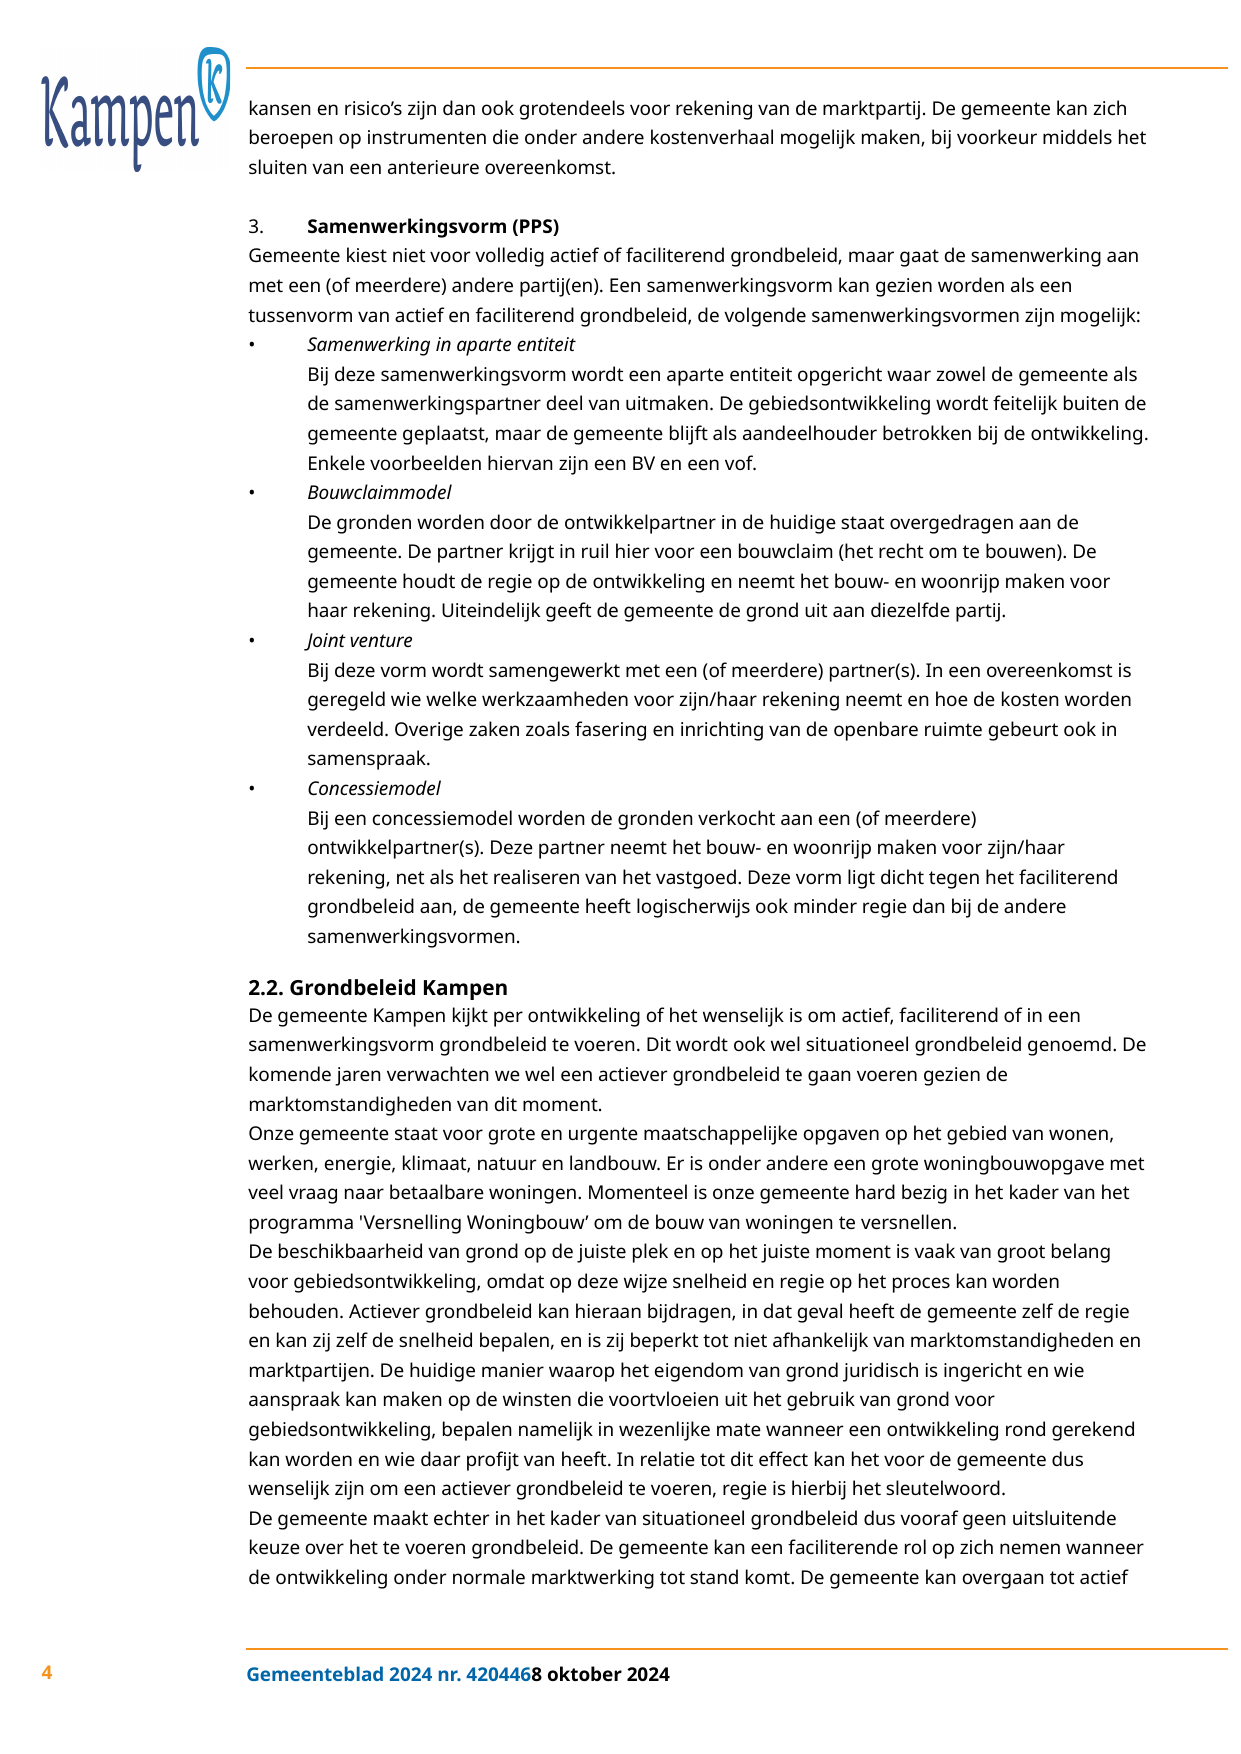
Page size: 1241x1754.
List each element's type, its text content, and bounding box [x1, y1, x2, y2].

list Bij deze samenwerkingsvorm wordt een aparte entiteit opgericht waar zowel de gemeente als de samenwerkingspartner deel van uitmaken. De gebiedsontwikkeling wordt feitelijk buiten de gemeente geplaatst, maar de gemeente blijft als aandeelhouder betrokken bij de ontwikkeling. Enkele voorbeelden hiervan zijn een BV en een vof. [248, 361, 1152, 476]
list Concessiemodel [248, 775, 1152, 801]
list Joint venture [248, 627, 1152, 653]
text De gemeente Kampen kijkt per ontwikkeling of het wenselijk is om actief, faciliterend of in een samenwerkingsvorm grondbeleid te voeren. Dit wordt ook wel situationeel grondbeleid genoemd. De komende jaren verwachten we wel een actiever grondbeleid te gaan voeren gezien de marktomstandigheden van dit moment. [248, 1002, 1152, 1116]
text kansen en risico’s zijn dan ook grotendeels voor rekening van de marktpartij. De gemeente kan zich beroepen op instrumenten die onder andere kostenverhaal mogelijk maken, bij voorkeur middels het sluiten van een anterieure overeenkomst. [248, 95, 1152, 180]
text De beschikbaarheid van grond op de juiste plek en op het juiste moment is vaak van groot belang voor gebiedsontwikkeling, omdat op deze wijze snelheid en regie op het proces kan worden behouden. Actiever grondbeleid kan hieraan bijdragen, in dat geval heeft de gemeente zelf de regie en kan zij zelf de snelheid bepalen, en is zij beperkt tot niet afhankelijk van marktomstandigheden en marktpartijen. De huidige manier waarop het eigendom van grond juridisch is ingericht en wie aanspraak kan maken op de winsten die voortvloeien uit het gebruik van grond voor gebiedsontwikkeling, bepalen namelijk in wezenlijke mate wanneer een ontwikkeling rond gerekend kan worden en wie daar profijt van heeft. In relatie tot dit effect kan het voor de gemeente dus wenselijk zijn om een actiever grondbeleid te voeren, regie is hierbij het sleutelwoord. [248, 1239, 1152, 1501]
text Gemeente kiest niet voor volledig actief of faciliterend grondbeleid, maar gaat de samenwerking aan met een (of meerdere) andere partij(en). Een samenwerkingsvorm kan gezien worden als een tussenvorm van actief en faciliterend grondbeleid, de volgende samenwerkingsvormen zijn mogelijk: [248, 243, 1152, 328]
list Bij deze vorm wordt samengewerkt met een (of meerdere) partner(s). In een overeenkomst is geregeld wie welke werkzaamheden voor zijn/haar rekening neemt en hoe de kosten worden verdeeld. Overige zaken zoals fasering en inrichting van de openbare ruimte gebeurt ook in samenspraak. [248, 657, 1152, 771]
list Samenwerkingsvorm (PPS) [248, 213, 1152, 239]
list Bouwclaimmodel [248, 479, 1152, 505]
picture [41, 47, 231, 172]
list De gronden worden door de ontwikkelpartner in de huidige staat overgedragen aan de gemeente. De partner krijgt in ruil hier voor een bouwclaim (het recht om te bouwen). De gemeente houdt de regie op de ontwikkeling en neemt het bouw- en woonrijp maken voor haar rekening. Uiteindelijk geeft de gemeente de grond uit aan diezelfde partij. [248, 509, 1152, 623]
text De gemeente maakt echter in het kader van situationeel grondbeleid dus vooraf geen uitsluitende keuze over het te voeren grondbeleid. De gemeente kan een faciliterende rol op zich nemen wanneer de ontwikkeling onder normale marktwerking tot stand komt. De gemeente kan overgaan tot actief [248, 1505, 1152, 1590]
text Onze gemeente staat voor grote en urgente maatschappelijke opgaven op het gebied van wonen, werken, energie, klimaat, natuur en landbouw. Er is onder andere een grote woningbouwopgave met veel vraag naar betaalbare woningen. Momenteel is onze gemeente hard bezig in het kader van het programma 'Versnelling Woningbouw’ om de bouw van woningen te versnellen. [248, 1120, 1152, 1235]
text 2.2. Grondbeleid Kampen [248, 973, 1152, 1002]
list Bij een concessiemodel worden de gronden verkocht aan een (of meerdere) ontwikkelpartner(s). Deze partner neemt het bouw- en woonrijp maken voor zijn/haar rekening, net als het realiseren van het vastgoed. Deze vorm ligt dicht tegen het faciliterend grondbeleid aan, de gemeente heeft logischerwijs ook minder regie dan bij de andere samenwerkingsvormen. [248, 805, 1152, 949]
list Samenwerking in aparte entiteit [248, 331, 1152, 357]
